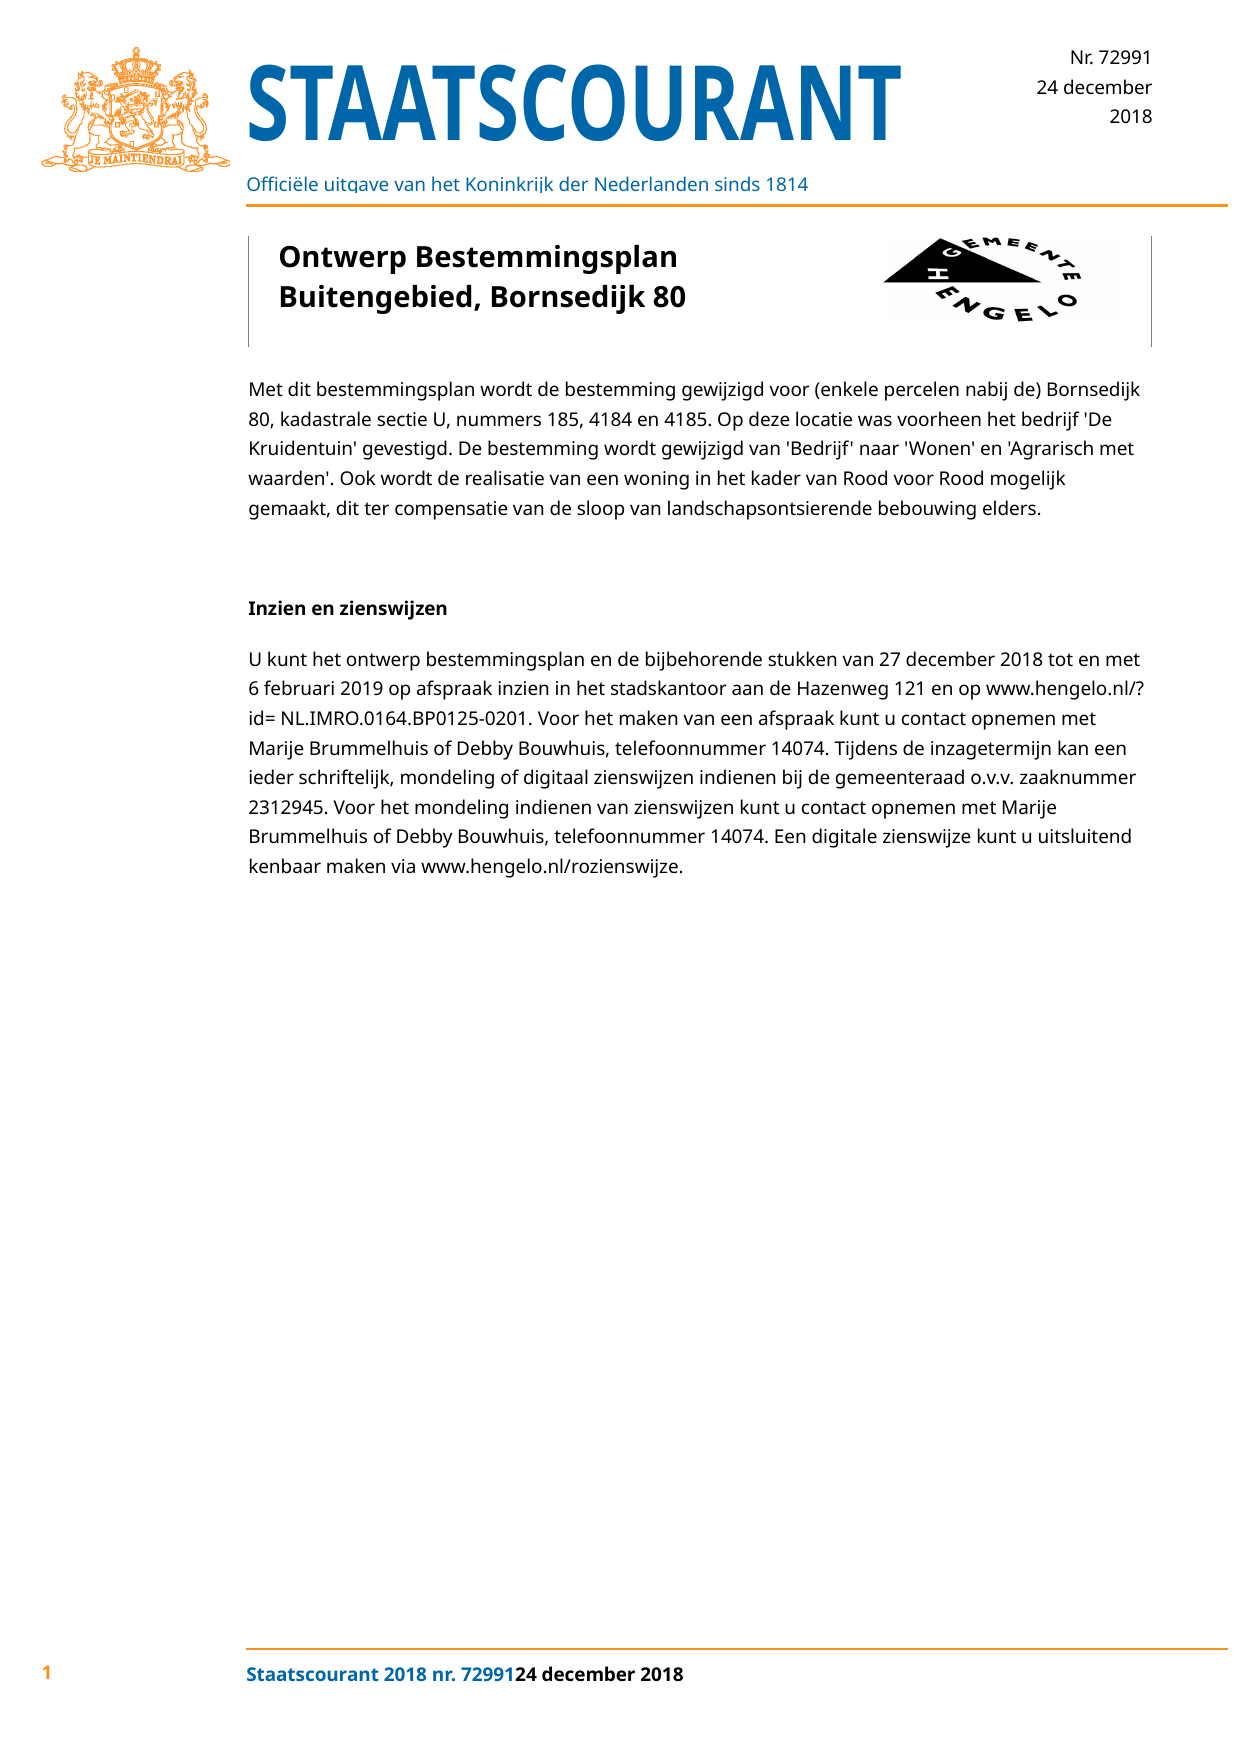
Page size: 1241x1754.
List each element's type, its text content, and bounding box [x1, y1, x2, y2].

text U kunt het ontwerp bestemmingsplan en de bijbehorende stukken van 27 december 2018 tot en met 6 februari 2019 op afspraak inzien in het stadskantoor aan de Hazenweg 121 en op www.hengelo.nl/?id= NL.IMRO.0164.BP0125-0201. Voor het maken van een afspraak kunt u contact opnemen met Marije Brummelhuis of Debby Bouwhuis, telefoonnummer 14074. Tijdens de inzagetermijn kan een ieder schriftelijk, mondeling of digitaal zienswijzen indienen bij de gemeenteraad o.v.v. zaaknummer 2312945. Voor het mondeling indienen van zienswijzen kunt u contact opnemen met Marije Brummelhuis of Debby Bouwhuis, telefoonnummer 14074. Een digitale zienswijze kunt u uitsluitend kenbaar maken via www.hengelo.nl/rozienswijze. [248, 646, 1152, 879]
table_header Ontwerp Bestemmingsplan Buitengebied, Bornsedijk 80 [249, 236, 850, 347]
picture [882, 236, 1119, 322]
text Met dit bestemmingsplan wordt de bestemming gewijzigd voor (enkele percelen nabij de) Bornsedijk 80, kadastrale sectie U, nummers 185, 4184 en 4185. Op deze locatie was voorheen het bedrijf 'De Kruidentuin' gevestigd. De bestemming wordt gewijzigd van 'Bedrijf' naar 'Wonen' en 'Agrarisch met waarden'. Ook wordt de realisatie van een woning in het kader van Rood voor Rood mogelijk gemaakt, dit ter compensatie van de sloop van landschapsontsierende bebouwing elders. [248, 376, 1152, 521]
table_header [850, 236, 1151, 347]
picture [41, 47, 231, 172]
text Inzien en zienswijzen [248, 596, 1152, 621]
